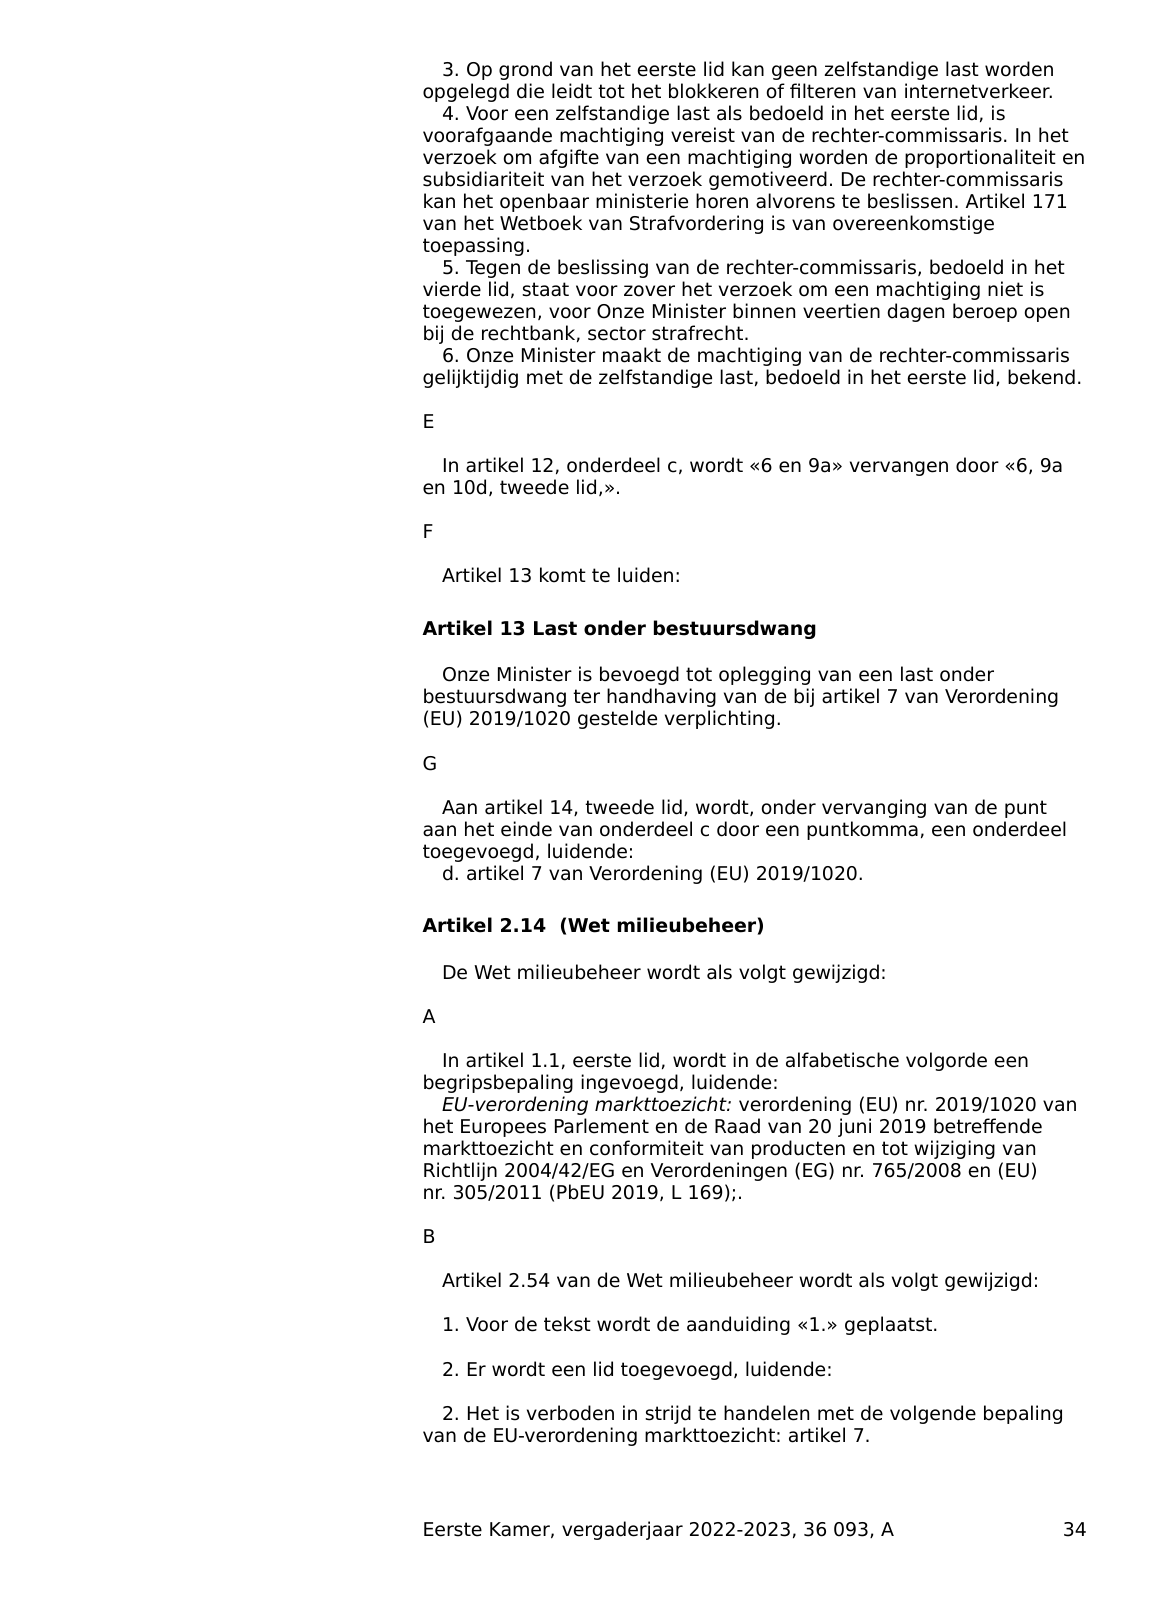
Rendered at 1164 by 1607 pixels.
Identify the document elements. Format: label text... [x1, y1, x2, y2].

text In artikel 1.1, eerste lid, wordt in de alfabetische volgorde een begripsbepaling ingevoegd, luidende: [422, 1050, 1087, 1094]
text 1. Voor de tekst wordt de aanduiding «1.» geplaatst. [422, 1314, 1087, 1336]
text E [422, 411, 1087, 433]
subtitle Artikel 2.14 (Wet milieubeheer) [422, 914, 1087, 937]
subtitle Artikel 13 Last onder bestuursdwang [422, 617, 1087, 639]
text F [422, 521, 1087, 543]
text 4. Voor een zelfstandige last als bedoeld in het eerste lid, is voorafgaande machtiging vereist van de rechter-commissaris. In het verzoek om afgifte van een machtiging worden de proportionaliteit en subsidiariteit van het verzoek gemotiveerd. De rechter-commissaris kan het openbaar ministerie horen alvorens te beslissen. Artikel 171 van het Wetboek van Strafvordering is van overeenkomstige toepassing. [422, 103, 1087, 257]
text EU-verordening markttoezicht: verordening (EU) nr. 2019/1020 van het Europees Parlement en de Raad van 20 juni 2019 betreffende markttoezicht en conformiteit van producten en tot wijziging van Richtlijn 2004/42/EG en Verordeningen (EG) nr. 765/2008 en (EU) nr. 305/2011 (PbEU 2019, L 169);. [422, 1094, 1087, 1204]
text d. artikel 7 van Verordening (EU) 2019/1020. [422, 863, 1087, 884]
text Artikel 2.54 van de Wet milieubeheer wordt als volgt gewijzigd: [422, 1270, 1087, 1292]
text Artikel 13 komt te luiden: [422, 565, 1087, 587]
text De Wet milieubeheer wordt als volgt gewijzigd: [422, 962, 1087, 983]
text 2. Er wordt een lid toegevoegd, luidende: [422, 1358, 1087, 1380]
text B [422, 1226, 1087, 1248]
text Aan artikel 14, tweede lid, wordt, onder vervanging van de punt aan het einde van onderdeel c door een puntkomma, een onderdeel toegevoegd, luidende: [422, 797, 1087, 863]
text 2. Het is verboden in strijd te handelen met de volgende bepaling van de EU-verordening markttoezicht: artikel 7. [422, 1403, 1087, 1447]
text Onze Minister is bevoegd tot oplegging van een last onder bestuursdwang ter handhaving van de bij artikel 7 van Verordening (EU) 2019/1020 gestelde verplichting. [422, 664, 1087, 730]
text A [422, 1006, 1087, 1028]
text G [422, 752, 1087, 774]
text In artikel 12, onderdeel c, wordt «6 en 9a» vervangen door «6, 9a en 10d, tweede lid,». [422, 455, 1087, 499]
text 5. Tegen de beslissing van de rechter-commissaris, bedoeld in het vierde lid, staat voor zover het verzoek om een machtiging niet is toegewezen, voor Onze Minister binnen veertien dagen beroep open bij de rechtbank, sector strafrecht. [422, 257, 1087, 345]
text 6. Onze Minister maakt de machtiging van de rechter-commissaris gelijktijdig met de zelfstandige last, bedoeld in het eerste lid, bekend. [422, 345, 1087, 389]
text 3. Op grond van het eerste lid kan geen zelfstandige last worden opgelegd die leidt tot het blokkeren of filteren van internetverkeer. [422, 59, 1087, 103]
